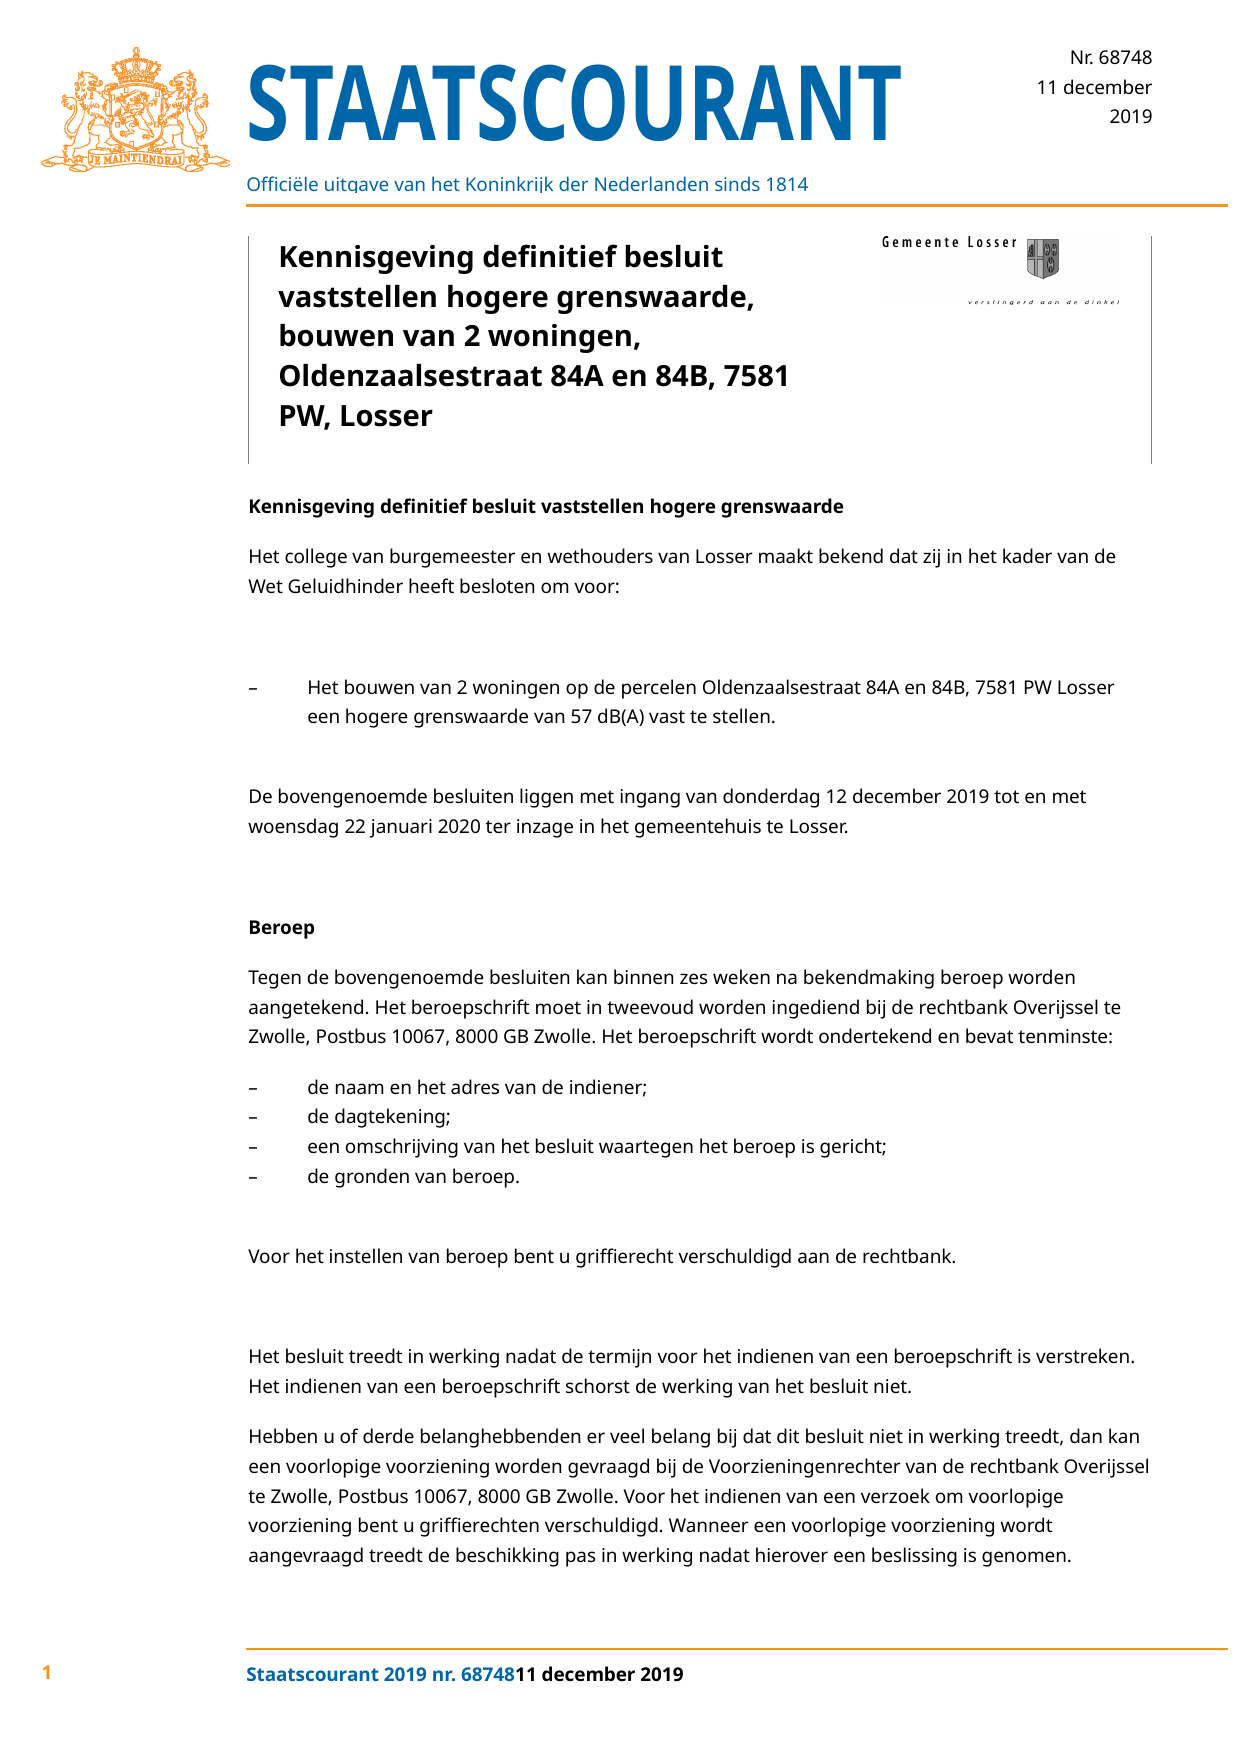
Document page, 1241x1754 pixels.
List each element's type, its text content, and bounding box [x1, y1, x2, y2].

text Beroep [248, 914, 1152, 940]
text Kennisgeving definitief besluit vaststellen hogere grenswaarde [248, 493, 1152, 519]
table_header Kennisgeving definitief besluit vaststellen hogere grenswaarde, bouwen van 2 woningen, Oldenzaalsestraat 84A en 84B, 7581 PW, Losser [249, 236, 850, 464]
text Het besluit treedt in werking nadat de termijn voor het indienen van een beroepschrift is verstreken. Het indienen van een beroepschrift schorst de werking van het besluit niet. [248, 1344, 1152, 1399]
list de dagtekening; [248, 1104, 1152, 1129]
list de naam en het adres van de indiener; [248, 1074, 1152, 1100]
list een omschrijving van het besluit waartegen het beroep is gericht; [248, 1133, 1152, 1159]
picture [41, 47, 231, 172]
text De bovengenoemde besluiten liggen met ingang van donderdag 12 december 2019 tot en met woensdag 22 januari 2020 ter inzage in het gemeentehuis te Losser. [248, 784, 1152, 839]
text Het college van burgemeester en wethouders van Losser maakt bekend dat zij in het kader van de Wet Geluidhinder heeft besloten om voor: [248, 544, 1152, 599]
text Tegen de bovengenoemde besluiten kan binnen zes weken na bekendmaking beroep worden aangetekend. Het beroepschrift moet in tweevoud worden ingediend bij de rechtbank Overijssel te Zwolle, Postbus 10067, 8000 GB Zwolle. Het beroepschrift wordt ondertekend en bevat tenminste: [248, 964, 1152, 1049]
text Voor het instellen van beroep bent u griffierecht verschuldigd aan de rechtbank. [248, 1243, 1152, 1269]
list de gronden van beroep. [248, 1163, 1152, 1189]
list Het bouwen van 2 woningen op de percelen Oldenzaalsestraat 84A en 84B, 7581 PW Losser een hogere grenswaarde van 57 dB(A) vast te stellen. [248, 674, 1152, 729]
table_header [850, 236, 1151, 464]
picture [882, 236, 1119, 305]
text Hebben u of derde belanghebbenden er veel belang bij dat dit besluit niet in werking treedt, dan kan een voorlopige voorziening worden gevraagd bij de Voorzieningenrechter van de rechtbank Overijssel te Zwolle, Postbus 10067, 8000 GB Zwolle. Voor het indienen van een verzoek om voorlopige voorziening bent u griffierechten verschuldigd. Wanneer een voorlopige voorziening wordt aangevraagd treedt de beschikking pas in werking nadat hierover een beslissing is genomen. [248, 1424, 1152, 1568]
